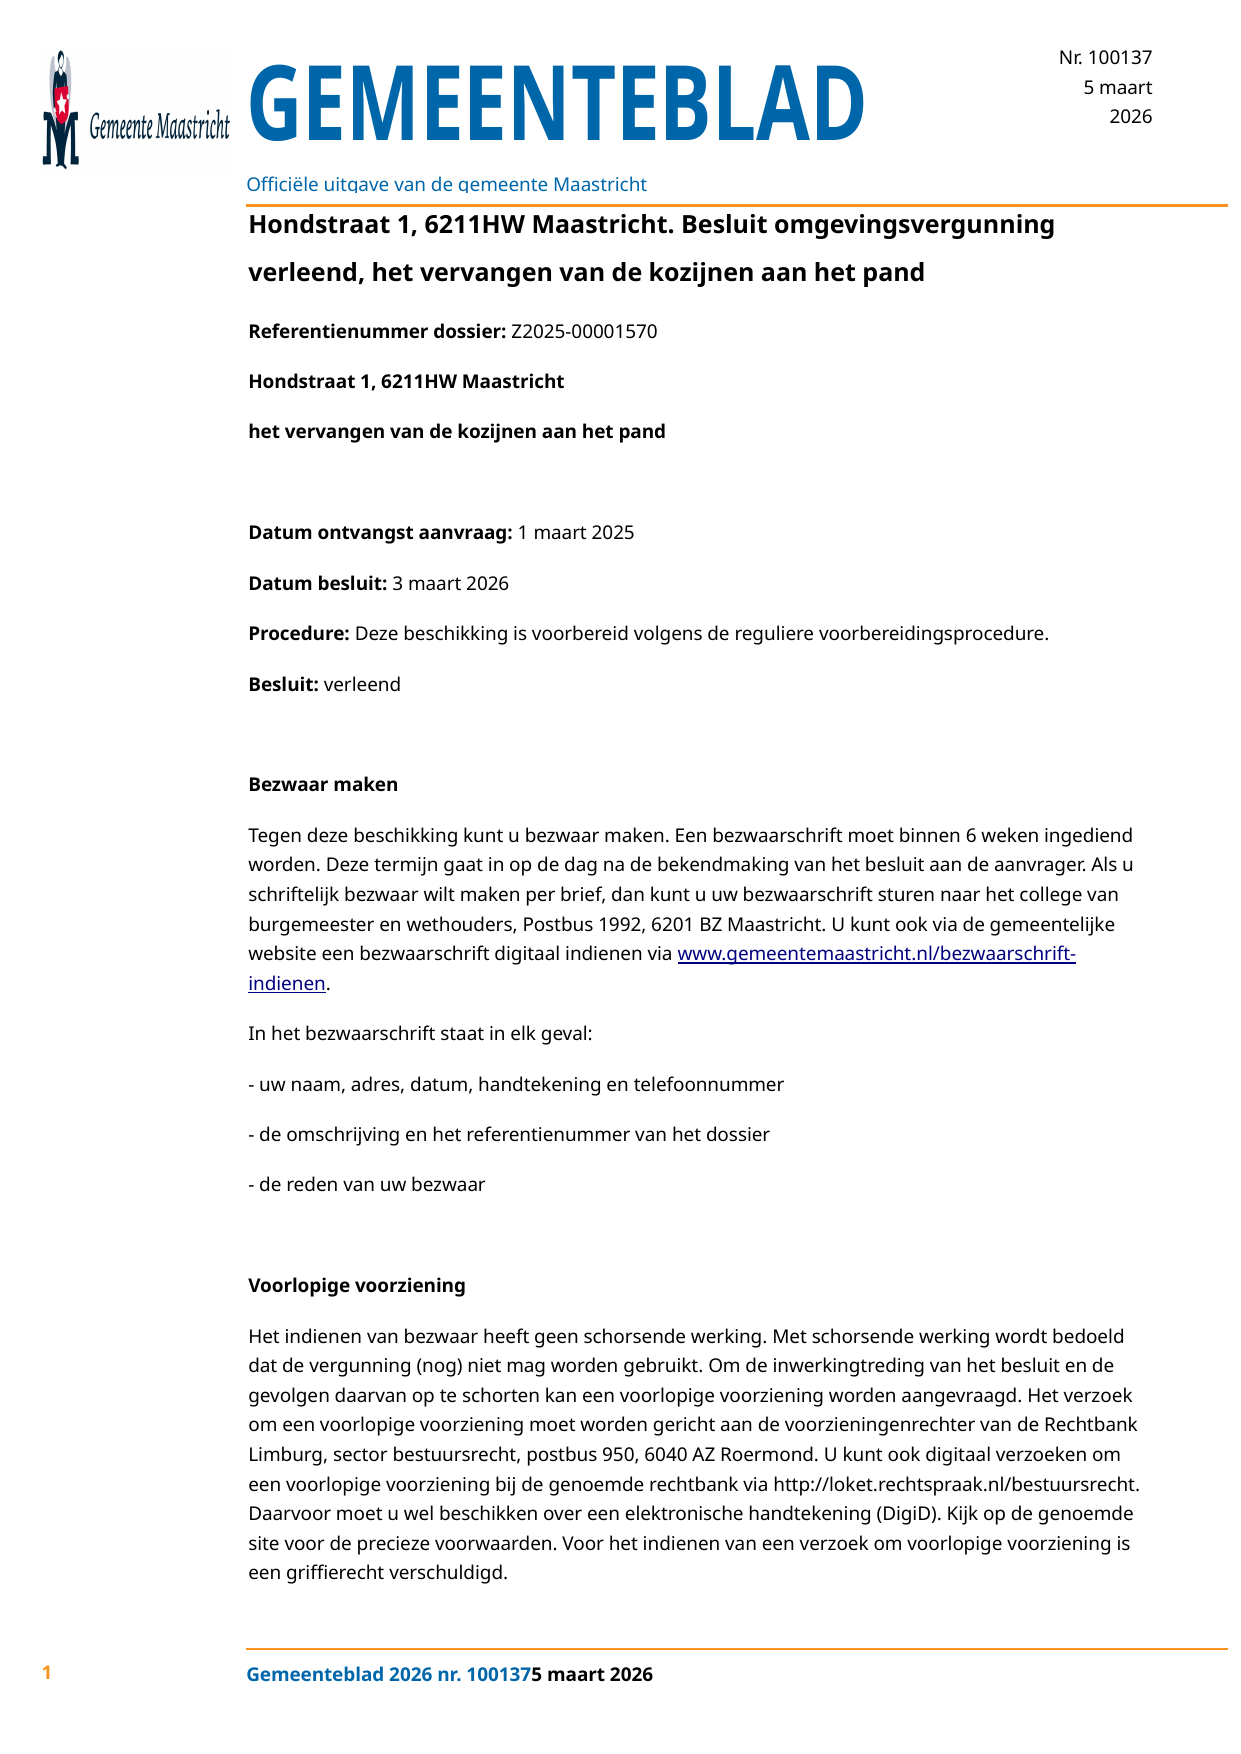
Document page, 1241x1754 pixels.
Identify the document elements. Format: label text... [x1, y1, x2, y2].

text Tegen deze beschikking kunt u bezwaar maken. Een bezwaarschrift moet binnen 6 weken ingediend worden. Deze termijn gaat in op de dag na de bekendmaking van het besluit aan de aanvrager. Als u schriftelijk bezwaar wilt maken per brief, dan kunt u uw bezwaarschrift sturen naar het college van burgemeester en wethouders, Postbus 1992, 6201 BZ Maastricht. U kunt ook via de gemeentelijke website een bezwaarschrift digitaal indienen via www.gemeentemaastricht.nl/bezwaarschrift-indienen. [248, 822, 1152, 996]
text Datum besluit: 3 maart 2026 [248, 570, 1152, 596]
text Referentienummer dossier: Z2025-00001570 [248, 318, 1152, 344]
text Voorlopige voorziening [248, 1272, 1152, 1298]
picture [41, 47, 231, 172]
text Datum ontvangst aanvraag: 1 maart 2025 [248, 519, 1152, 545]
text Bezwaar maken [248, 772, 1152, 797]
text - uw naam, adres, datum, handtekening en telefoonnummer [248, 1071, 1152, 1097]
text - de omschrijving en het referentienummer van het dossier [248, 1121, 1152, 1147]
text - de reden van uw bezwaar [248, 1172, 1152, 1197]
text Procedure: Deze beschikking is voorbereid volgens de reguliere voorbereidingsprocedure. [248, 620, 1152, 646]
text Besluit: verleend [248, 671, 1152, 697]
text Het indienen van bezwaar heeft geen schorsende werking. Met schorsende werking wordt bedoeld dat de vergunning (nog) niet mag worden gebruikt. Om de inwerkingtreding van het besluit en de gevolgen daarvan op te schorten kan een voorlopige voorziening worden aangevraagd. Het verzoek om een voorlopige voorziening moet worden gericht aan de voorzieningenrechter van de Rechtbank Limburg, sector bestuursrecht, postbus 950, 6040 AZ Roermond. U kunt ook digitaal verzoeken om een voorlopige voorziening bij de genoemde rechtbank via http://loket.rechtspraak.nl/bestuursrecht. Daarvoor moet u wel beschikken over een elektronische handtekening (DigiD). Kijk op de genoemde site voor de precieze voorwaarden. Voor het indienen van een verzoek om voorlopige voorziening is een griffierecht verschuldigd. [248, 1323, 1152, 1585]
text Hondstraat 1, 6211HW Maastricht. Besluit omgevingsvergunning verleend, het vervangen van de kozijnen aan het pand [248, 207, 1152, 288]
text het vervangen van de kozijnen aan het pand [248, 419, 1152, 444]
text Hondstraat 1, 6211HW Maastricht [248, 368, 1152, 394]
text In het bezwaarschrift staat in elk geval: [248, 1020, 1152, 1046]
